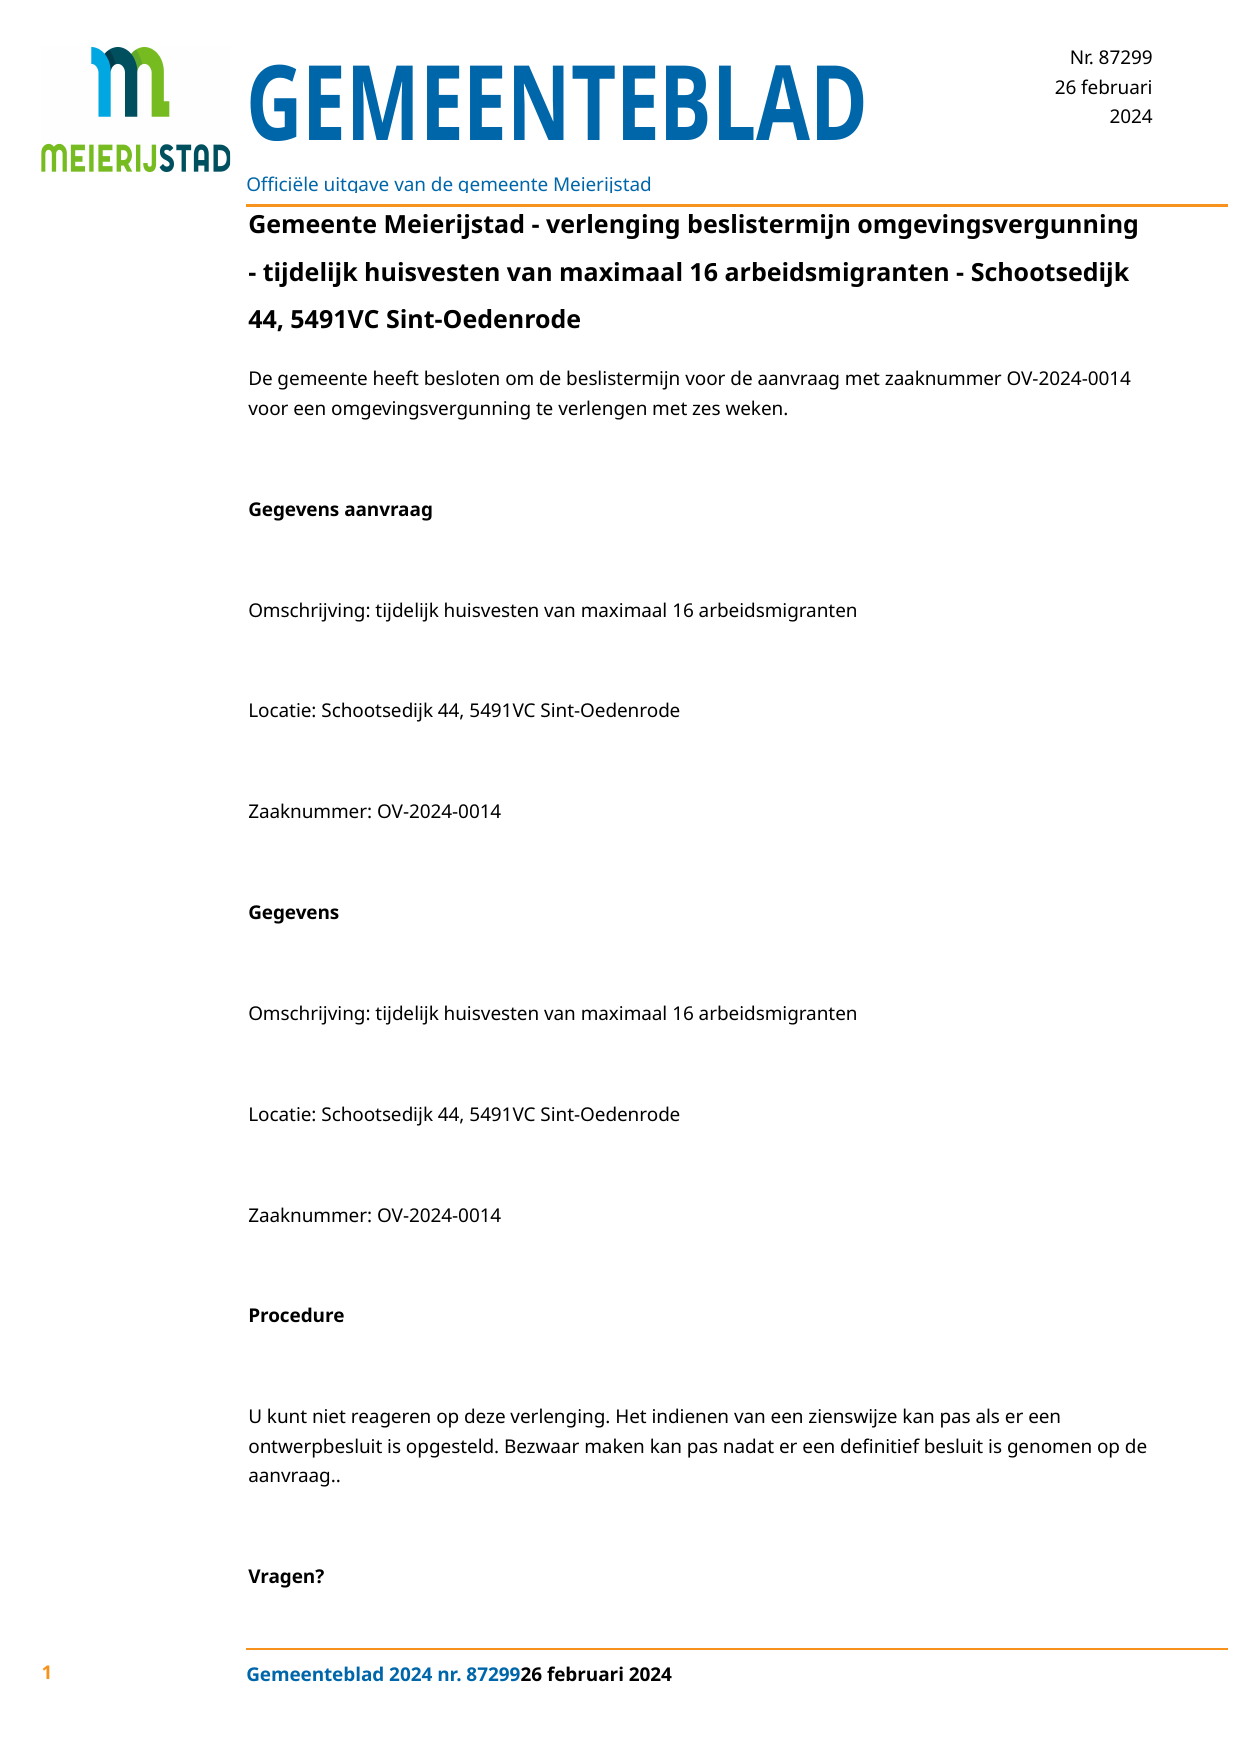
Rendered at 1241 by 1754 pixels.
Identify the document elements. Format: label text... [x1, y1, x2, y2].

text Gegevens [248, 899, 1152, 925]
text Omschrijving: tijdelijk huisvesten van maximaal 16 arbeidsmigranten [248, 1000, 1152, 1026]
text Locatie: Schootsedijk 44, 5491VC Sint-Oedenrode [248, 1101, 1152, 1127]
text Omschrijving: tijdelijk huisvesten van maximaal 16 arbeidsmigranten [248, 597, 1152, 622]
text Gegevens aanvraag [248, 496, 1152, 522]
text U kunt niet reageren op deze verlenging. Het indienen van een zienswijze kan pas als er een ontwerpbesluit is opgesteld. Bezwaar maken kan pas nadat er een definitief besluit is genomen op de aanvraag.. [248, 1403, 1152, 1488]
text Locatie: Schootsedijk 44, 5491VC Sint-Oedenrode [248, 698, 1152, 723]
text De gemeente heeft besloten om de beslistermijn voor de aanvraag met zaaknummer OV-2024-0014 voor een omgevingsvergunning te verlengen met zes weken. [248, 366, 1152, 421]
text Vragen? [248, 1563, 1152, 1589]
text Zaaknummer: OV-2024-0014 [248, 798, 1152, 824]
picture [41, 47, 231, 172]
text Gemeente Meierijstad - verlenging beslistermijn omgevingsvergunning - tijdelijk huisvesten van maximaal 16 arbeidsmigranten - Schootsedijk 44, 5491VC Sint-Oedenrode [248, 207, 1152, 336]
text Procedure [248, 1303, 1152, 1328]
text Zaaknummer: OV-2024-0014 [248, 1202, 1152, 1227]
